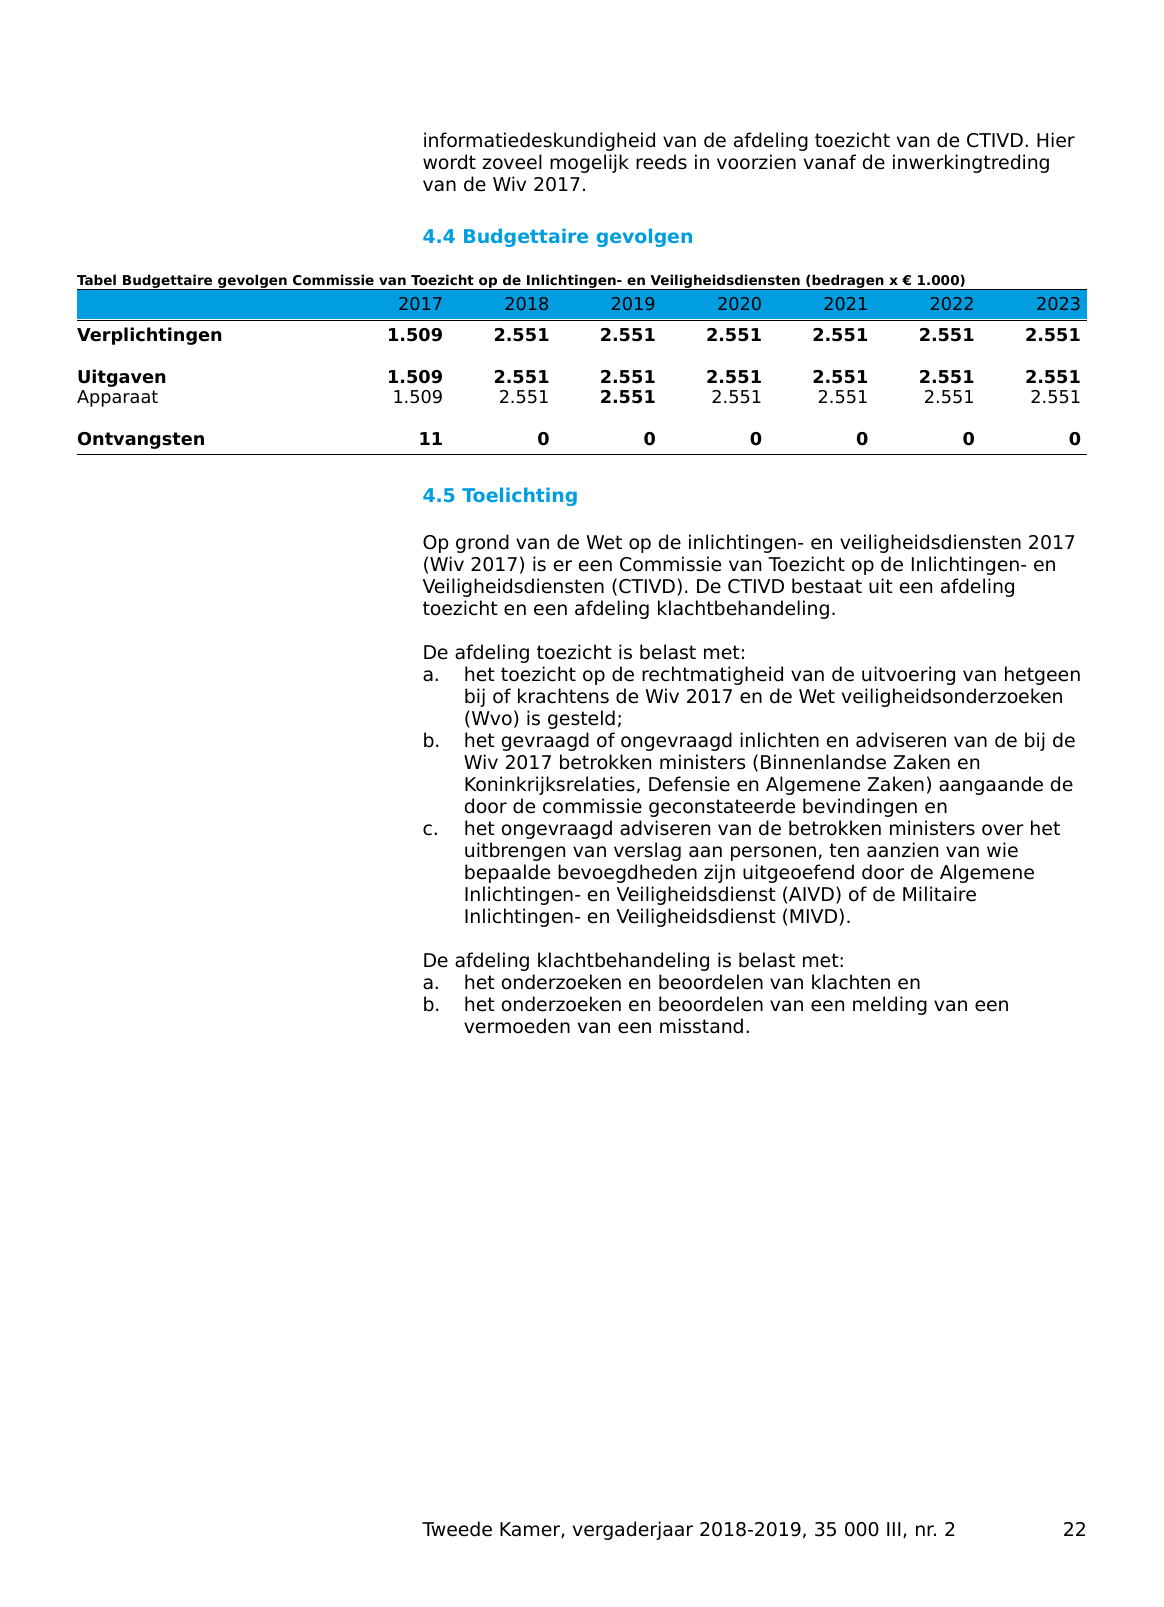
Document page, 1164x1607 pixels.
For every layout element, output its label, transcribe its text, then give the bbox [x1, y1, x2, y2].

table_cell [874, 346, 980, 367]
table_cell 2.551 [980, 321, 1087, 346]
table_cell 2020 [661, 290, 768, 319]
table_cell [77, 408, 342, 428]
table_cell 2.551 [874, 367, 980, 387]
table_cell 2017 [343, 290, 449, 319]
table_header Tabel Budgettaire gevolgen Commissie van Toezicht op de Inlichtingen- en Veiligheidsdiensten (bedragen x € 1.000) [77, 273, 1087, 288]
text b. het gevraagd of ongevraagd inlichten en adviseren van de bij de Wiv 2017 betrokken ministers (Binnenlandse Zaken en Koninkrijksrelaties, Defensie en Algemene Zaken) aangaande de door de commissie geconstateerde bevindingen en [422, 730, 1087, 818]
table_cell 2022 [874, 290, 980, 319]
table_cell Uitgaven [77, 367, 342, 387]
table_cell [449, 346, 555, 367]
table_cell 2.551 [980, 387, 1087, 408]
table_cell 2.551 [555, 387, 661, 408]
table_cell 2.551 [874, 321, 980, 346]
text c. het ongevraagd adviseren van de betrokken ministers over het uitbrengen van verslag aan personen, ten aanzien van wie bepaalde bevoegdheden zijn uitgeoefend door de Algemene Inlichtingen- en Veiligheidsdienst (AIVD) of de Militaire Inlichtingen- en Veiligheidsdienst (MIVD). [422, 818, 1087, 928]
table_cell 2.551 [449, 387, 555, 408]
table_cell [980, 346, 1087, 367]
text a. het onderzoeken en beoordelen van klachten en [422, 972, 1087, 994]
table_cell 2023 [980, 290, 1087, 319]
table_cell 1.509 [343, 321, 449, 346]
table_cell 2.551 [874, 387, 980, 408]
table_cell 0 [555, 429, 661, 454]
table_cell [768, 408, 874, 428]
text De afdeling klachtbehandeling is belast met: [422, 950, 1087, 972]
table_cell [555, 346, 661, 367]
table_cell 2021 [768, 290, 874, 319]
table_cell 2.551 [661, 387, 768, 408]
table_cell 0 [768, 429, 874, 454]
table_cell Verplichtingen [77, 321, 342, 346]
table_cell Ontvangsten [77, 429, 342, 454]
table_cell [661, 408, 768, 428]
table_cell 2.551 [555, 367, 661, 387]
table_cell 2.551 [768, 367, 874, 387]
text a. het toezicht op de rechtmatigheid van de uitvoering van hetgeen bij of krachtens de Wiv 2017 en de Wet veiligheidsonderzoeken (Wvo) is gesteld; [422, 664, 1087, 730]
table_cell Apparaat [77, 387, 342, 408]
table_cell 2018 [449, 290, 555, 319]
table_cell 1.509 [343, 387, 449, 408]
table_cell [980, 408, 1087, 428]
table_cell 2.551 [555, 321, 661, 346]
text De afdeling toezicht is belast met: [422, 642, 1087, 664]
table_cell [449, 408, 555, 428]
table_cell [77, 346, 342, 367]
subtitle 4.5 Toelichting [422, 485, 1087, 507]
table_cell [343, 346, 449, 367]
table_cell 2.551 [768, 387, 874, 408]
table_cell 2019 [555, 290, 661, 319]
table_cell [661, 346, 768, 367]
table_cell 0 [874, 429, 980, 454]
text informatiedeskundigheid van de afdeling toezicht van de CTIVD. Hier wordt zoveel mogelijk reeds in voorzien vanaf de inwerkingtreding van de Wiv 2017. [422, 130, 1087, 196]
table_cell 2.551 [980, 367, 1087, 387]
table_cell 11 [343, 429, 449, 454]
table_cell [555, 408, 661, 428]
table_cell [874, 408, 980, 428]
table_cell 1.509 [343, 367, 449, 387]
table_cell [768, 346, 874, 367]
table_cell 2.551 [449, 321, 555, 346]
table_cell 2.551 [449, 367, 555, 387]
table_cell 0 [449, 429, 555, 454]
table_cell [343, 408, 449, 428]
table_cell 2.551 [661, 321, 768, 346]
text Op grond van de Wet op de inlichtingen- en veiligheidsdiensten 2017 (Wiv 2017) is er een Commissie van Toezicht op de Inlichtingen- en Veiligheidsdiensten (CTIVD). De CTIVD bestaat uit een afdeling toezicht en een afdeling klachtbehandeling. [422, 532, 1087, 620]
table_cell 2.551 [768, 321, 874, 346]
text b. het onderzoeken en beoordelen van een melding van een vermoeden van een misstand. [422, 994, 1087, 1038]
subtitle 4.4 Budgettaire gevolgen [422, 226, 1087, 248]
table_cell 0 [980, 429, 1087, 454]
table_cell 0 [661, 429, 768, 454]
table_cell [77, 290, 342, 319]
table_cell 2.551 [661, 367, 768, 387]
